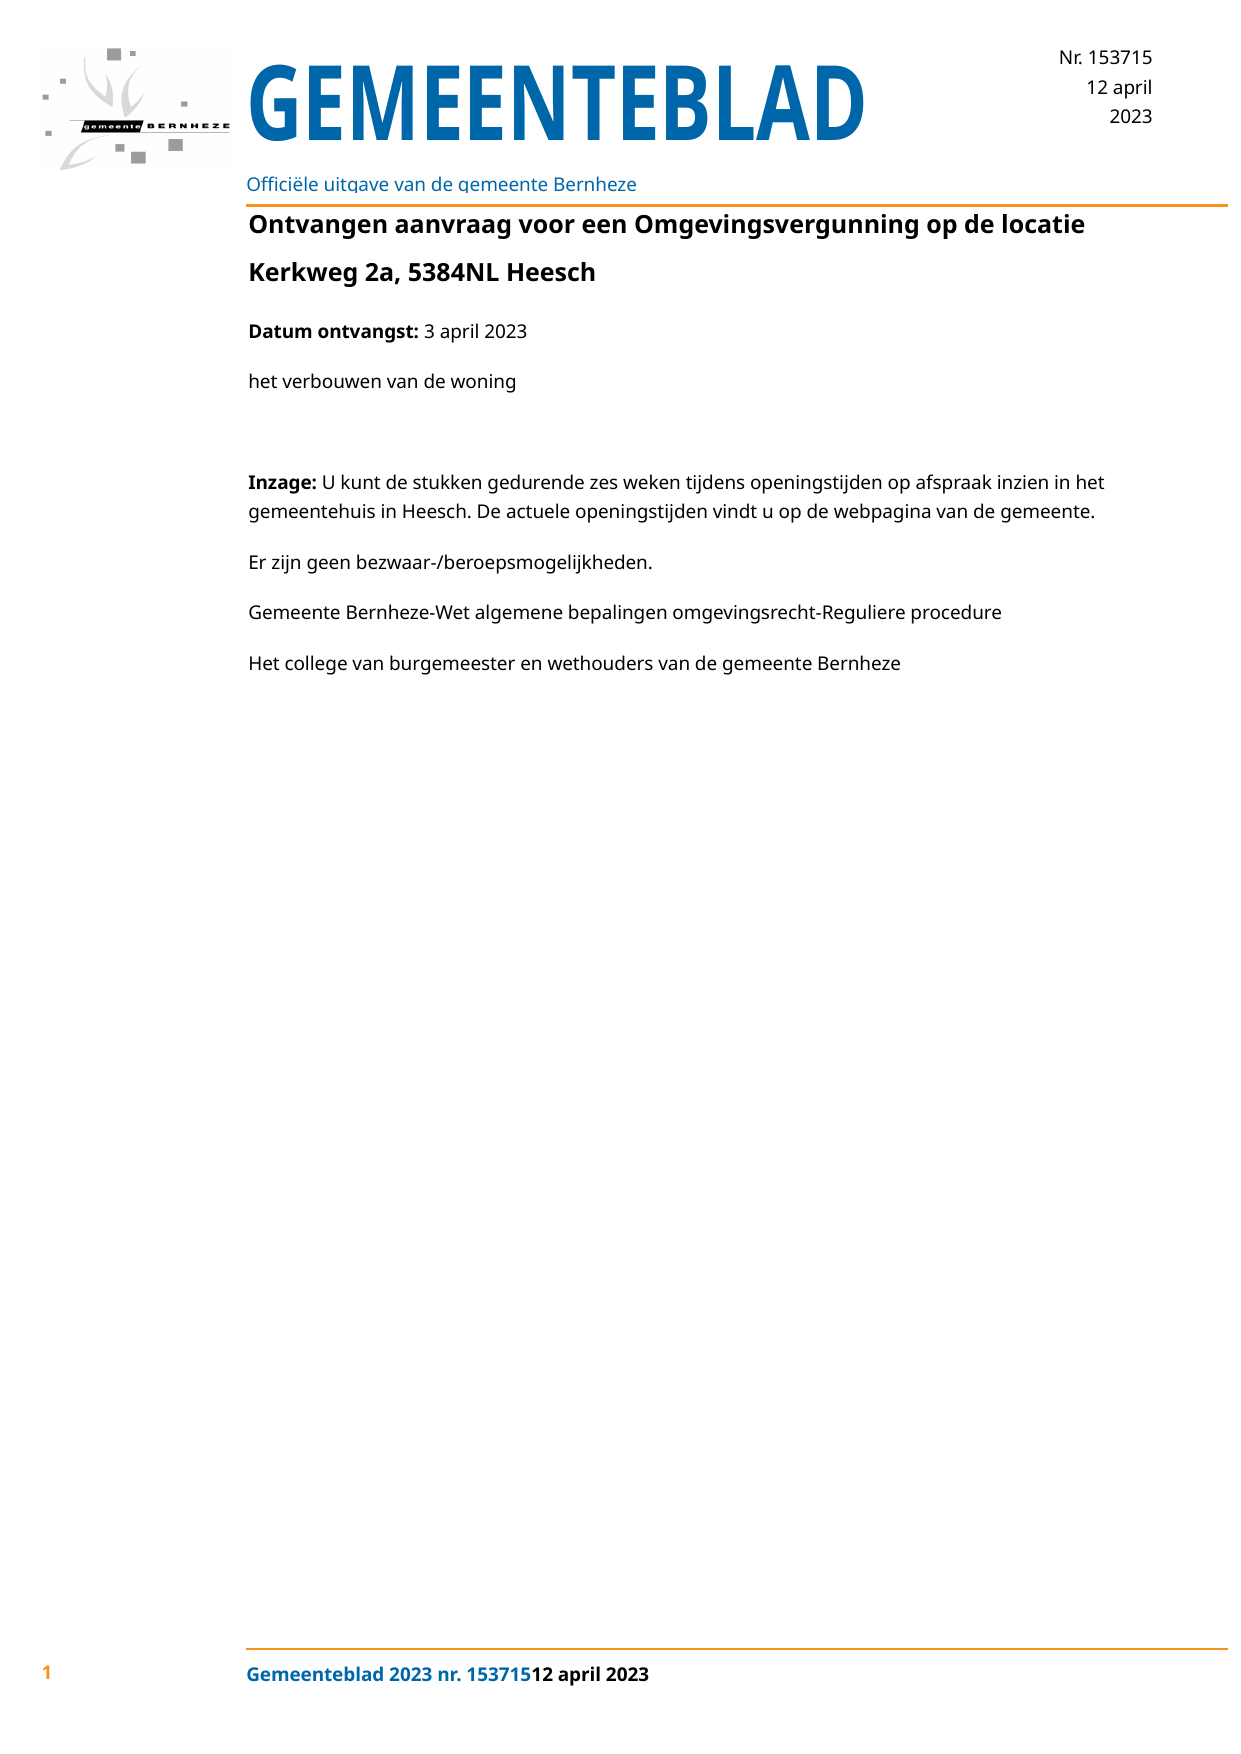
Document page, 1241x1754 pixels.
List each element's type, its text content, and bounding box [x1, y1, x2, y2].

text Datum ontvangst: 3 april 2023 [248, 318, 1152, 344]
picture [41, 47, 231, 172]
text Inzage: U kunt de stukken gedurende zes weken tijdens openingstijden op afspraak inzien in het gemeentehuis in Heesch. De actuele openingstijden vindt u op de webpagina van de gemeente. [248, 469, 1152, 524]
text Er zijn geen bezwaar-/beroepsmogelijkheden. [248, 549, 1152, 575]
text Ontvangen aanvraag voor een Omgevingsvergunning op de locatie Kerkweg 2a, 5384NL Heesch [248, 207, 1152, 288]
text het verbouwen van de woning [248, 368, 1152, 394]
text Het college van burgemeester en wethouders van de gemeente Bernheze [248, 650, 1152, 676]
text Gemeente Bernheze-Wet algemene bepalingen omgevingsrecht-Reguliere procedure [248, 599, 1152, 625]
